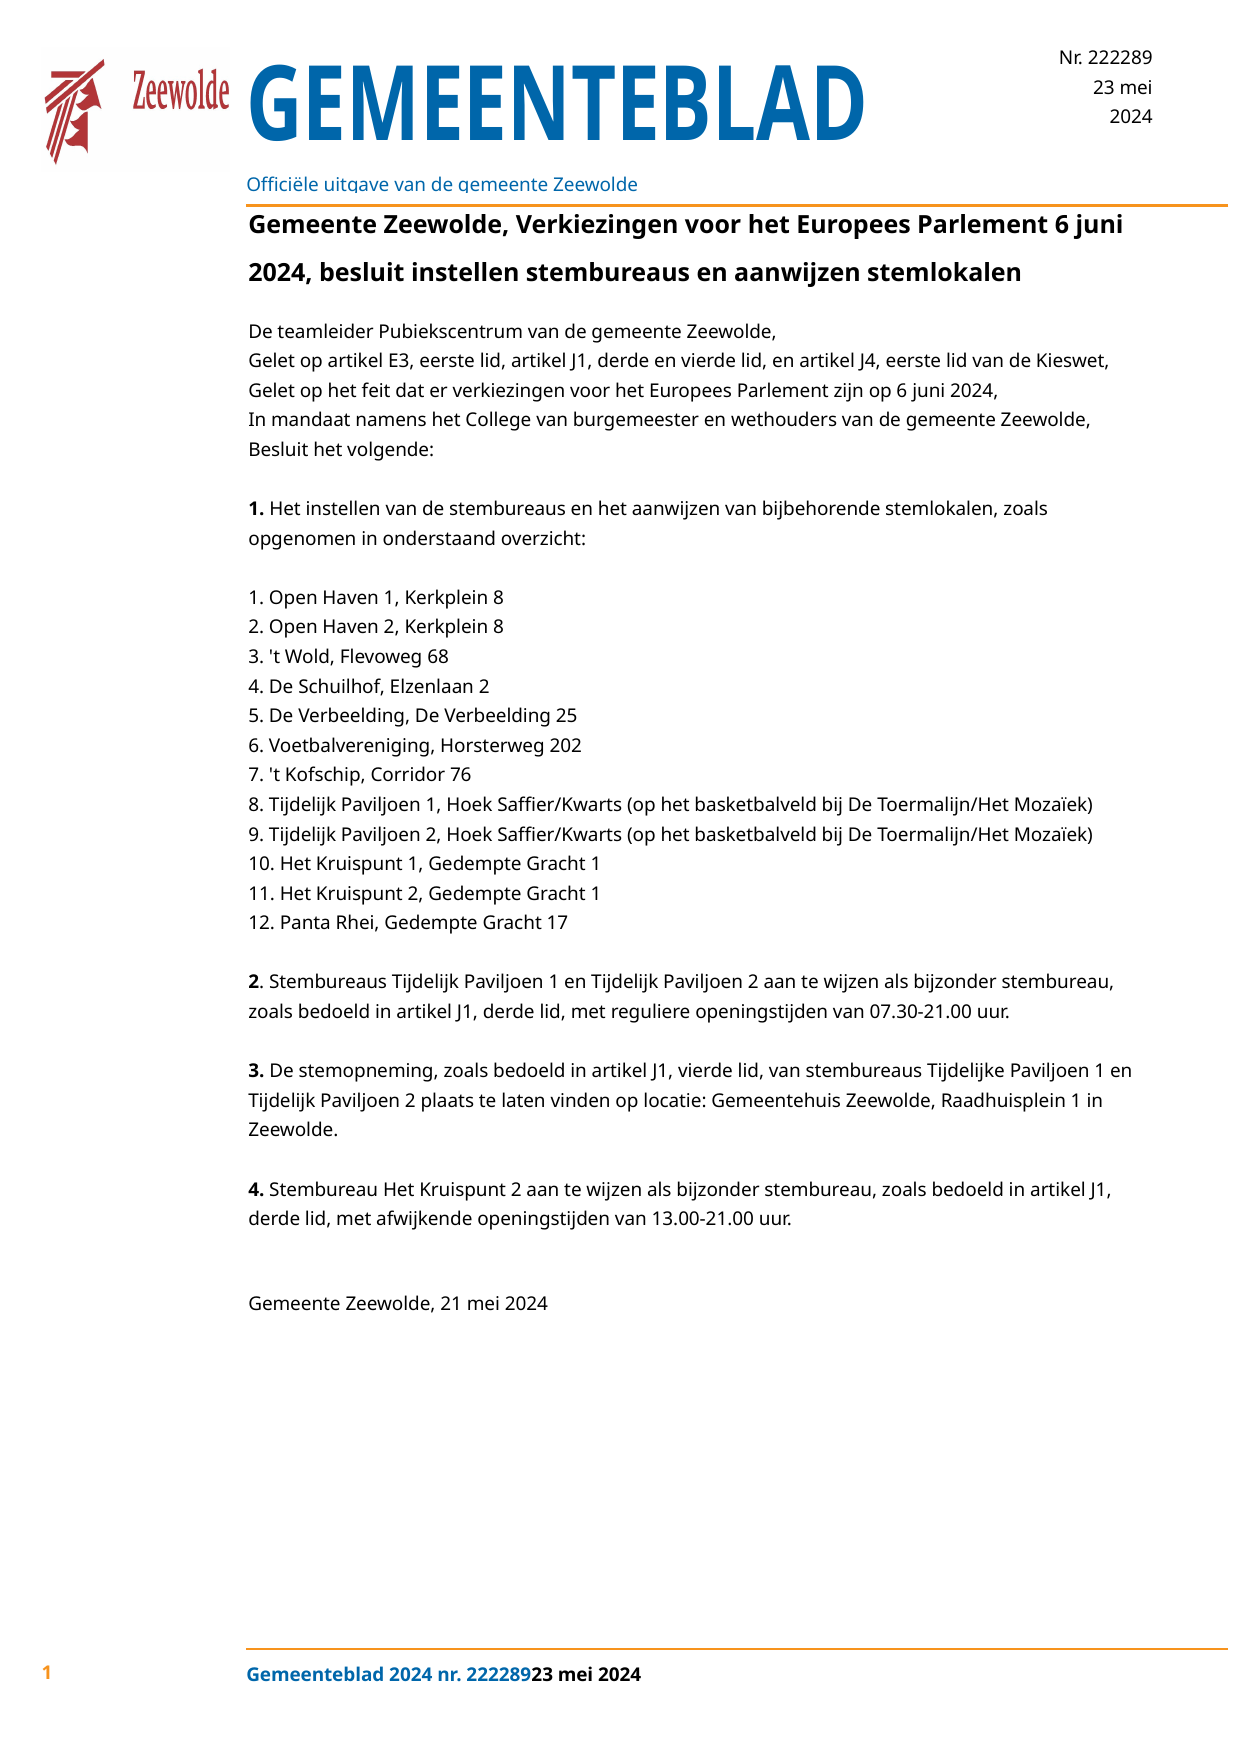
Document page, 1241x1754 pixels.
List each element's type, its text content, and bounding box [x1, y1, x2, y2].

text 11. Het Kruispunt 2, Gedempte Gracht 1 [248, 880, 1152, 906]
text 4. Stembureau Het Kruispunt 2 aan te wijzen als bijzonder stembureau, zoals bedoeld in artikel J1, derde lid, met afwijkende openingstijden van 13.00-21.00 uur. [248, 1176, 1152, 1231]
text Gemeente Zeewolde, Verkiezingen voor het Europees Parlement 6 juni 2024, besluit instellen stembureaus en aanwijzen stemlokalen [248, 207, 1152, 288]
text 10. Het Kruispunt 1, Gedempte Gracht 1 [248, 850, 1152, 876]
text Gelet op artikel E3, eerste lid, artikel J1, derde en vierde lid, en artikel J4, eerste lid van de Kieswet, [248, 347, 1152, 373]
picture [41, 47, 231, 172]
text 12. Panta Rhei, Gedempte Gracht 17 [248, 909, 1152, 935]
text 3. De stemopneming, zoals bedoeld in artikel J1, vierde lid, van stembureaus Tijdelijke Paviljoen 1 en Tijdelijk Paviljoen 2 plaats te laten vinden op locatie: Gemeentehuis Zeewolde, Raadhuisplein 1 in Zeewolde. [248, 1057, 1152, 1142]
text De teamleider Pubiekscentrum van de gemeente Zeewolde, [248, 318, 1152, 344]
text 8. Tijdelijk Paviljoen 1, Hoek Saffier/Kwarts (op het basketbalveld bij De Toermalijn/Het Mozaïek) [248, 791, 1152, 817]
text Gemeente Zeewolde, 21 mei 2024 [248, 1290, 1152, 1316]
text 4. De Schuilhof, Elzenlaan 2 [248, 673, 1152, 699]
text 1. Het instellen van de stembureaus en het aanwijzen van bijbehorende stemlokalen, zoals opgenomen in onderstaand overzicht: [248, 495, 1152, 551]
text 2. Stembureaus Tijdelijk Paviljoen 1 en Tijdelijk Paviljoen 2 aan te wijzen als bijzonder stembureau, zoals bedoeld in artikel J1, derde lid, met reguliere openingstijden van 07.30-21.00 uur. [248, 969, 1152, 1024]
text Gelet op het feit dat er verkiezingen voor het Europees Parlement zijn op 6 juni 2024, [248, 377, 1152, 403]
text 5. De Verbeelding, De Verbeelding 25 [248, 702, 1152, 728]
text 3. 't Wold, Flevoweg 68 [248, 643, 1152, 669]
text In mandaat namens het College van burgemeester en wethouders van de gemeente Zeewolde, [248, 407, 1152, 432]
text 1. Open Haven 1, Kerkplein 8 [248, 584, 1152, 610]
text Besluit het volgende: [248, 436, 1152, 462]
text 9. Tijdelijk Paviljoen 2, Hoek Saffier/Kwarts (op het basketbalveld bij De Toermalijn/Het Mozaïek) [248, 821, 1152, 847]
text 6. Voetbalvereniging, Horsterweg 202 [248, 732, 1152, 758]
text 7. 't Kofschip, Corridor 76 [248, 762, 1152, 787]
text 2. Open Haven 2, Kerkplein 8 [248, 614, 1152, 639]
